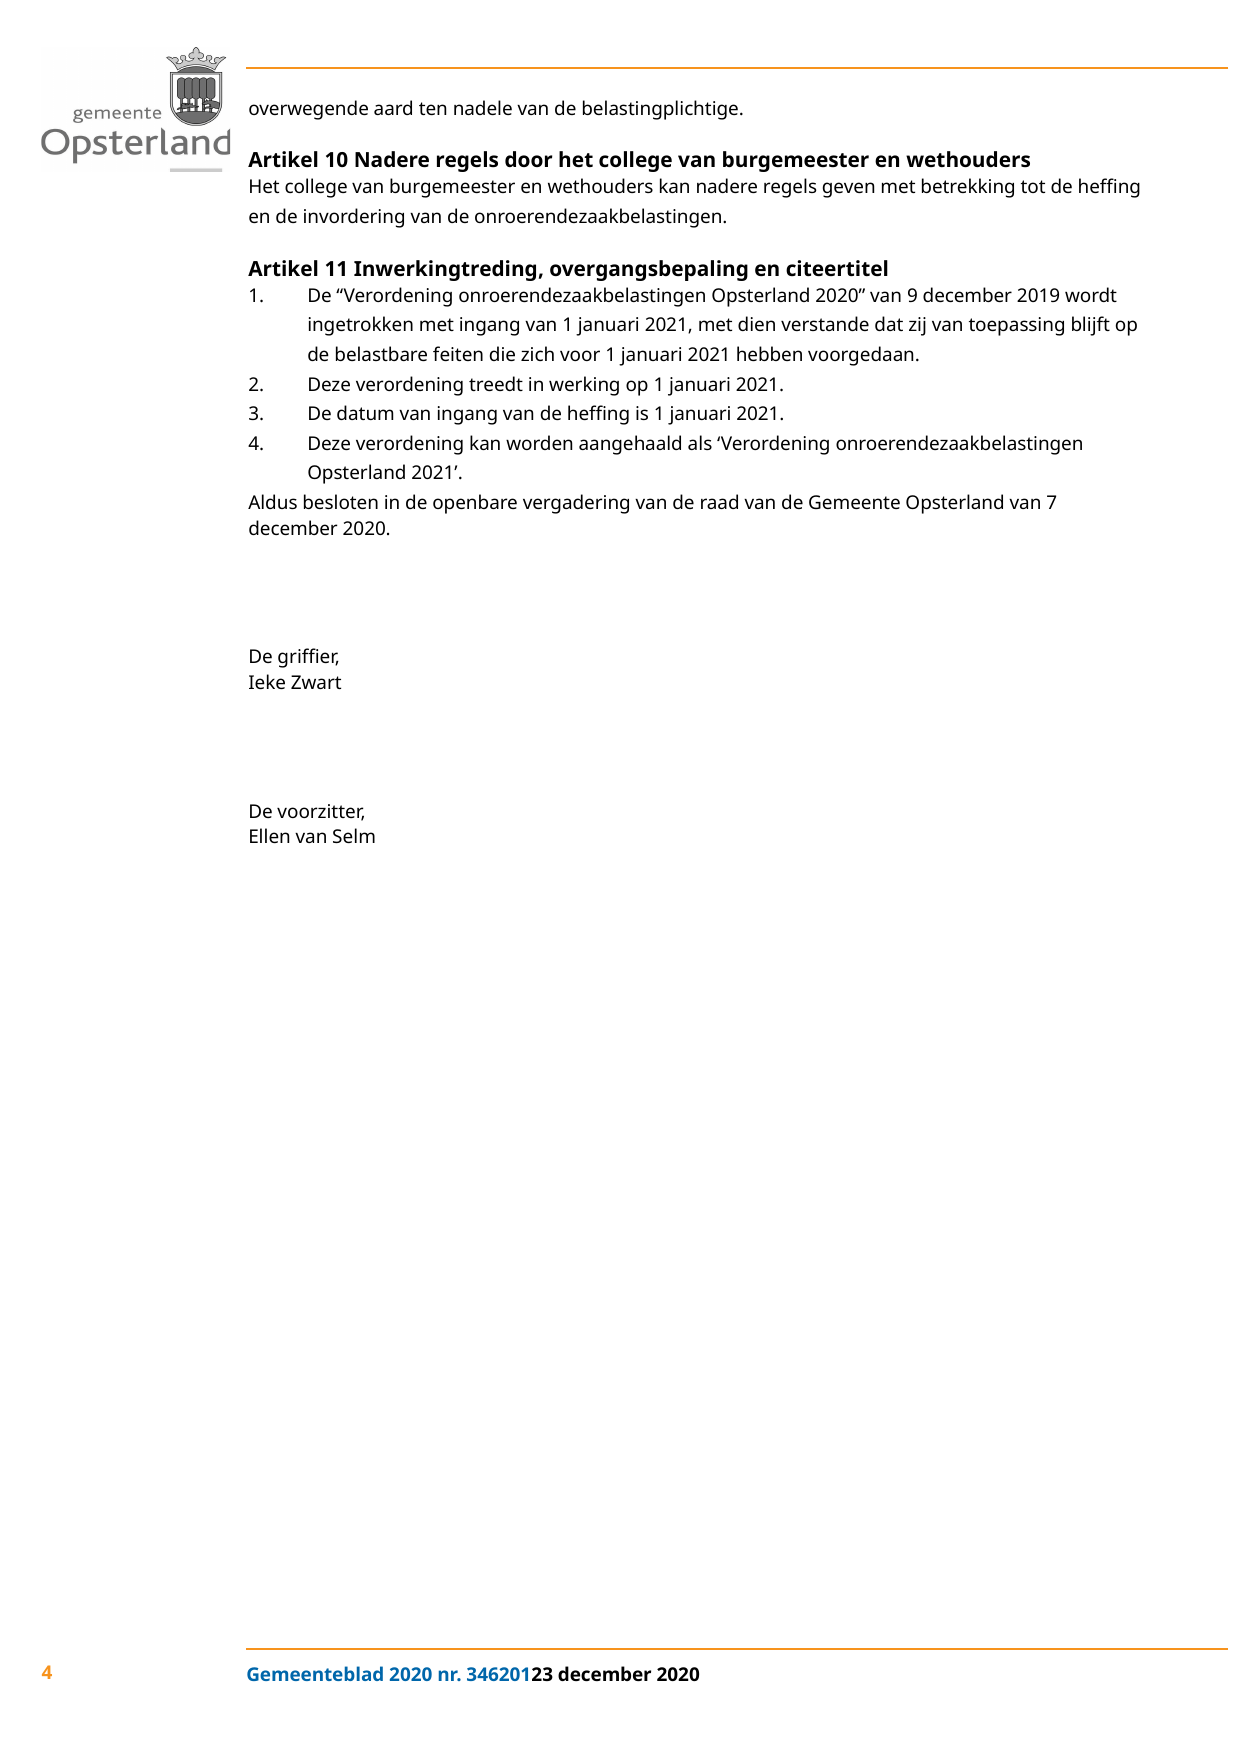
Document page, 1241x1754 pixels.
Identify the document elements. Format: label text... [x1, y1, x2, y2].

text Het college van burgemeester en wethouders kan nadere regels geven met betrekking tot de heffing en de invordering van de onroerendezaakbelastingen. [248, 174, 1152, 229]
text Ieke Zwart [248, 669, 1152, 695]
list De datum van ingang van de heffing is 1 januari 2021. [248, 400, 1152, 426]
text De griffier, [248, 643, 1152, 669]
text overwegende aard ten nadele van de belastingplichtige. [248, 95, 1152, 121]
list De “Verordening onroerendezaakbelastingen Opsterland 2020” van 9 december 2019 wordt ingetrokken met ingang van 1 januari 2021, met dien verstande dat zij van toepassing blijft op de belastbare feiten die zich voor 1 januari 2021 hebben voorgedaan. [248, 282, 1152, 367]
picture [41, 47, 231, 172]
text De voorzitter, [248, 798, 1152, 824]
list Deze verordening treedt in werking op 1 januari 2021. [248, 371, 1152, 397]
list Deze verordening kan worden aangehaald als ‘Verordening onroerendezaakbelastingen Opsterland 2021’. [248, 430, 1152, 485]
text Artikel 11 Inwerkingtreding, overgangsbepaling en citeertitel [248, 254, 1152, 282]
text Artikel 10 Nadere regels door het college van burgemeester en wethouders [248, 145, 1152, 174]
text Ellen van Selm [248, 824, 1152, 849]
text Aldus besloten in de openbare vergadering van de raad van de Gemeente Opsterland van 7 december 2020. [248, 489, 1152, 541]
